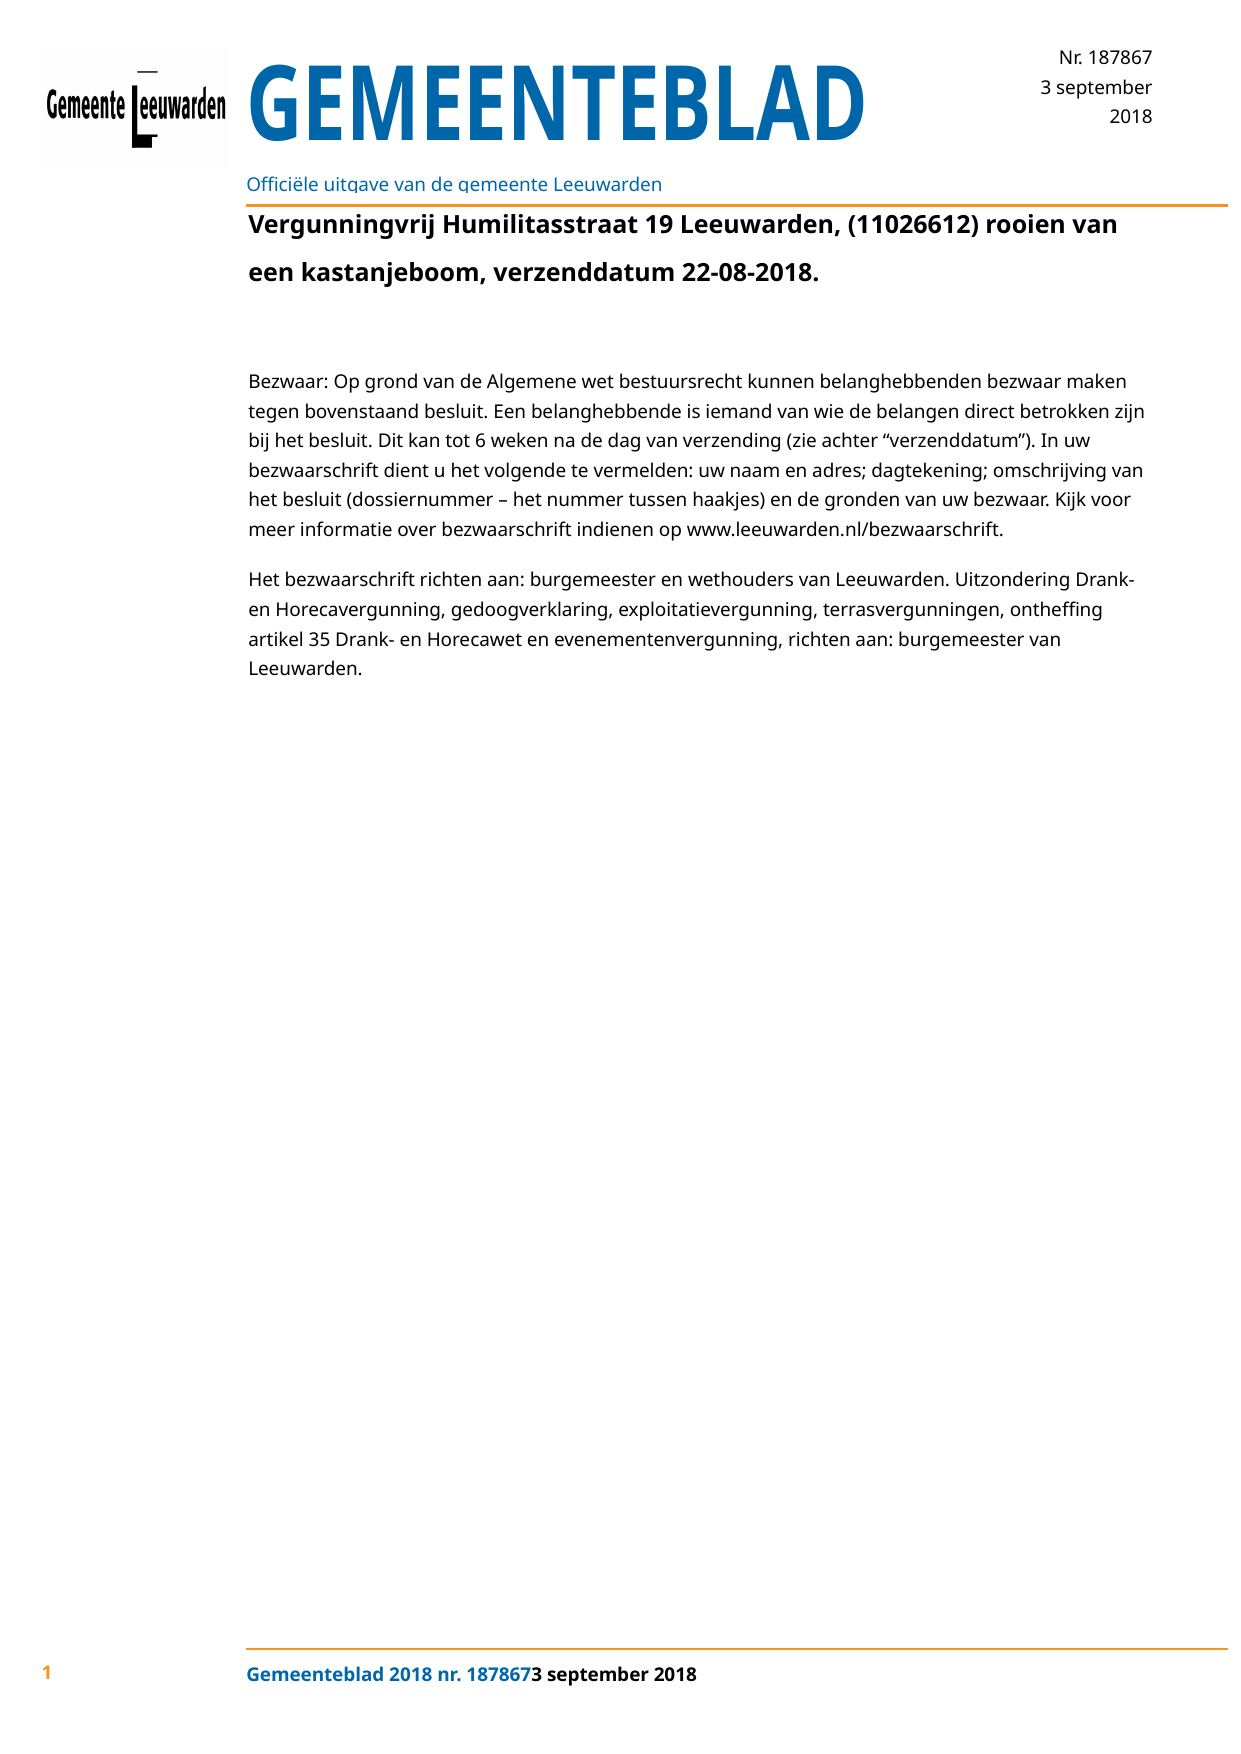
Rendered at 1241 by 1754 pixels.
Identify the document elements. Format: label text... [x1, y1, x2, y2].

text Bezwaar: Op grond van de Algemene wet bestuursrecht kunnen belanghebbenden bezwaar maken tegen bovenstaand besluit. Een belanghebbende is iemand van wie de belangen direct betrokken zijn bij het besluit. Dit kan tot 6 weken na de dag van verzending (zie achter “verzenddatum”). In uw bezwaarschrift dient u het volgende te vermelden: uw naam en adres; dagtekening; omschrijving van het besluit (dossiernummer – het nummer tussen haakjes) en de gronden van uw bezwaar. Kijk voor meer informatie over bezwaarschrift indienen op www.leeuwarden.nl/bezwaarschrift. [248, 368, 1152, 542]
text Vergunningvrij Humilitasstraat 19 Leeuwarden, (11026612) rooien van een kastanjeboom, verzenddatum 22-08-2018. [248, 207, 1152, 288]
text Het bezwaarschrift richten aan: burgemeester en wethouders van Leeuwarden. Uitzondering Drank- en Horecavergunning, gedoogverklaring, exploitatievergunning, terrasvergunningen, ontheffing artikel 35 Drank- en Horecawet en evenementenvergunning, richten aan: burgemeester van Leeuwarden. [248, 567, 1152, 681]
picture [41, 47, 231, 172]
